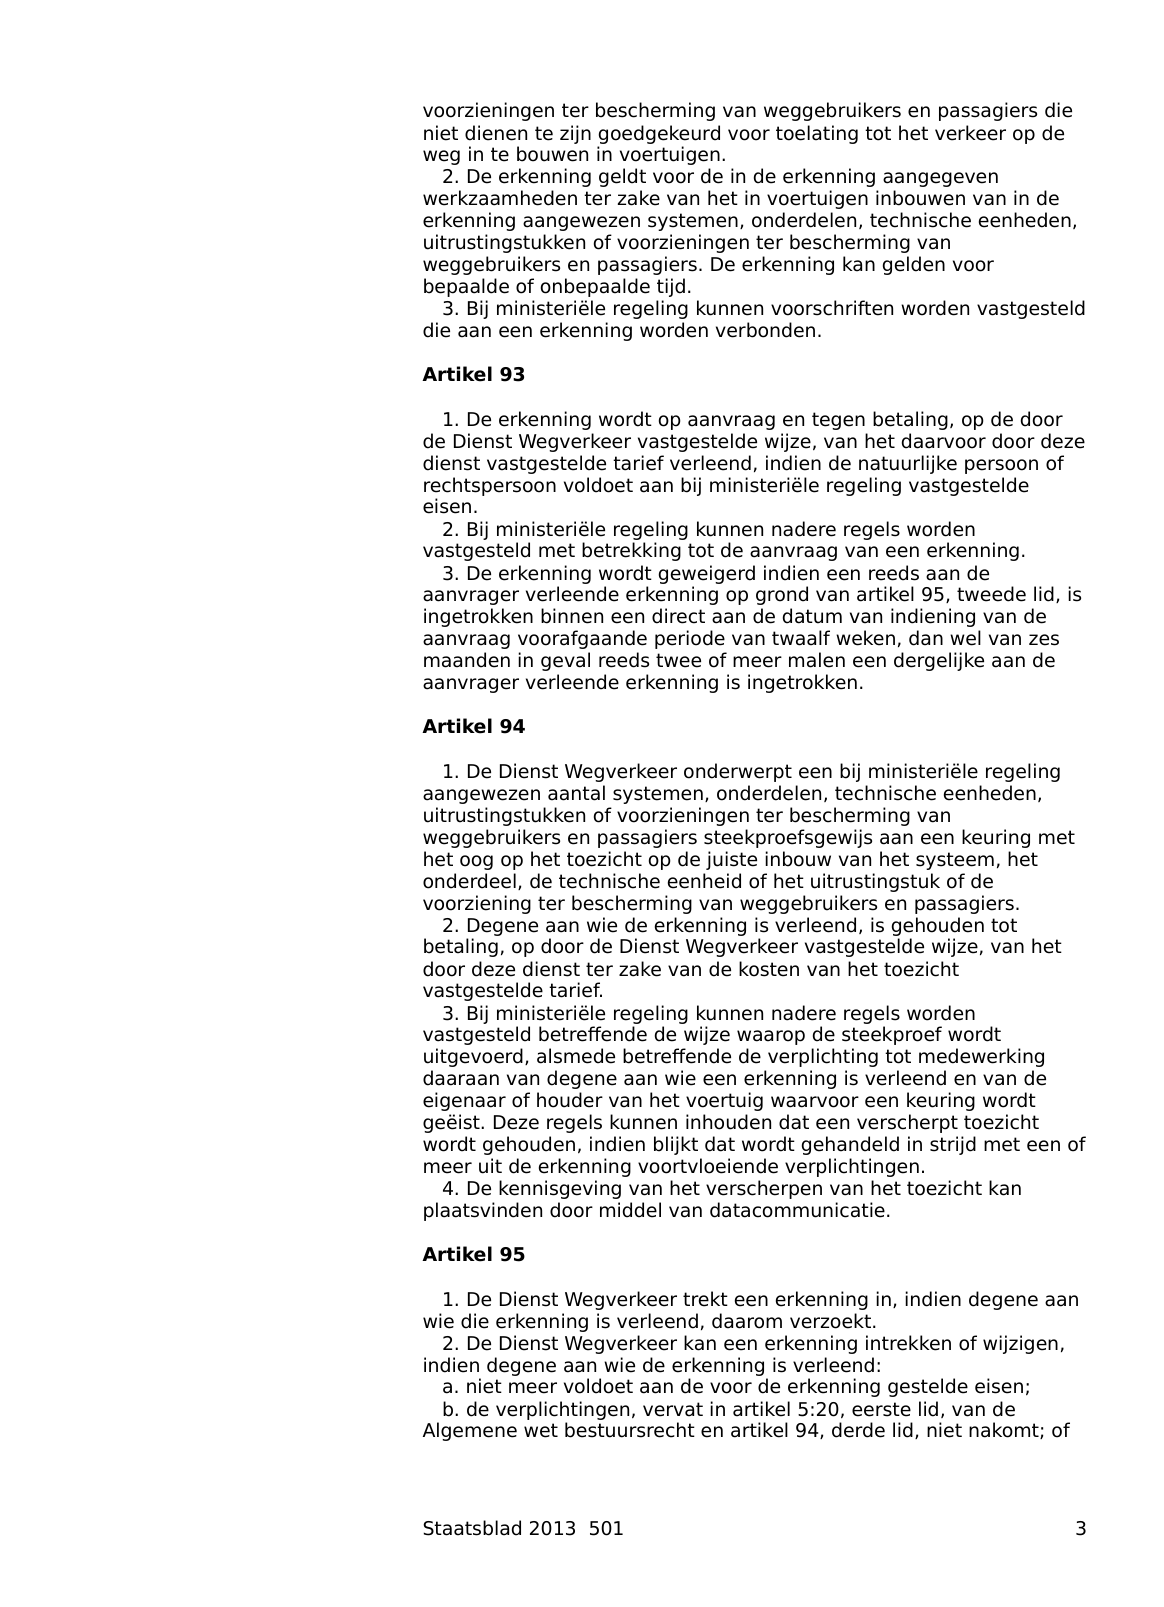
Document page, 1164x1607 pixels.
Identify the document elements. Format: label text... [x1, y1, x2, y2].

text 2. De Dienst Wegverkeer kan een erkenning intrekken of wijzigen, indien degene aan wie de erkenning is verleend: [422, 1332, 1087, 1376]
text voorzieningen ter bescherming van weggebruikers en passagiers die niet dienen te zijn goedgekeurd voor toelating tot het verkeer op de weg in te bouwen in voertuigen. [422, 100, 1087, 166]
text 3. Bij ministeriële regeling kunnen nadere regels worden vastgesteld betreffende de wijze waarop de steekproef wordt uitgevoerd, alsmede betreffende de verplichting tot medewerking daaraan van degene aan wie een erkenning is verleend en van de eigenaar of houder van het voertuig waarvoor een keuring wordt geëist. Deze regels kunnen inhouden dat een verscherpt toezicht wordt gehouden, indien blijkt dat wordt gehandeld in strijd met een of meer uit de erkenning voortvloeiende verplichtingen. [422, 1002, 1087, 1178]
text 1. De Dienst Wegverkeer trekt een erkenning in, indien degene aan wie die erkenning is verleend, daarom verzoekt. [422, 1288, 1087, 1332]
subtitle Artikel 94 [422, 716, 1087, 738]
text 2. Degene aan wie de erkenning is verleend, is gehouden tot betaling, op door de Dienst Wegverkeer vastgestelde wijze, van het door deze dienst ter zake van de kosten van het toezicht vastgestelde tarief. [422, 914, 1087, 1002]
text a. niet meer voldoet aan de voor de erkenning gestelde eisen; [422, 1376, 1087, 1398]
text 3. De erkenning wordt geweigerd indien een reeds aan de aanvrager verleende erkenning op grond van artikel 95, tweede lid, is ingetrokken binnen een direct aan de datum van indiening van de aanvraag voorafgaande periode van twaalf weken, dan wel van zes maanden in geval reeds twee of meer malen een dergelijke aan de aanvrager verleende erkenning is ingetrokken. [422, 562, 1087, 694]
text 4. De kennisgeving van het verscherpen van het toezicht kan plaatsvinden door middel van datacommunicatie. [422, 1178, 1087, 1222]
text b. de verplichtingen, vervat in artikel 5:20, eerste lid, van de Algemene wet bestuursrecht en artikel 94, derde lid, niet nakomt; of [422, 1398, 1087, 1442]
subtitle Artikel 95 [422, 1244, 1087, 1266]
subtitle Artikel 93 [422, 364, 1087, 386]
text 1. De Dienst Wegverkeer onderwerpt een bij ministeriële regeling aangewezen aantal systemen, onderdelen, technische eenheden, uitrustingstukken of voorzieningen ter bescherming van weggebruikers en passagiers steekproefsgewijs aan een keuring met het oog op het toezicht op de juiste inbouw van het systeem, het onderdeel, de technische eenheid of het uitrustingstuk of de voorziening ter bescherming van weggebruikers en passagiers. [422, 761, 1087, 914]
text 3. Bij ministeriële regeling kunnen voorschriften worden vastgesteld die aan een erkenning worden verbonden. [422, 298, 1087, 342]
text 2. Bij ministeriële regeling kunnen nadere regels worden vastgesteld met betrekking tot de aanvraag van een erkenning. [422, 518, 1087, 562]
text 2. De erkenning geldt voor de in de erkenning aangegeven werkzaamheden ter zake van het in voertuigen inbouwen van in de erkenning aangewezen systemen, onderdelen, technische eenheden, uitrustingstukken of voorzieningen ter bescherming van weggebruikers en passagiers. De erkenning kan gelden voor bepaalde of onbepaalde tijd. [422, 166, 1087, 298]
text 1. De erkenning wordt op aanvraag en tegen betaling, op de door de Dienst Wegverkeer vastgestelde wijze, van het daarvoor door deze dienst vastgestelde tarief verleend, indien de natuurlijke persoon of rechtspersoon voldoet aan bij ministeriële regeling vastgestelde eisen. [422, 408, 1087, 518]
